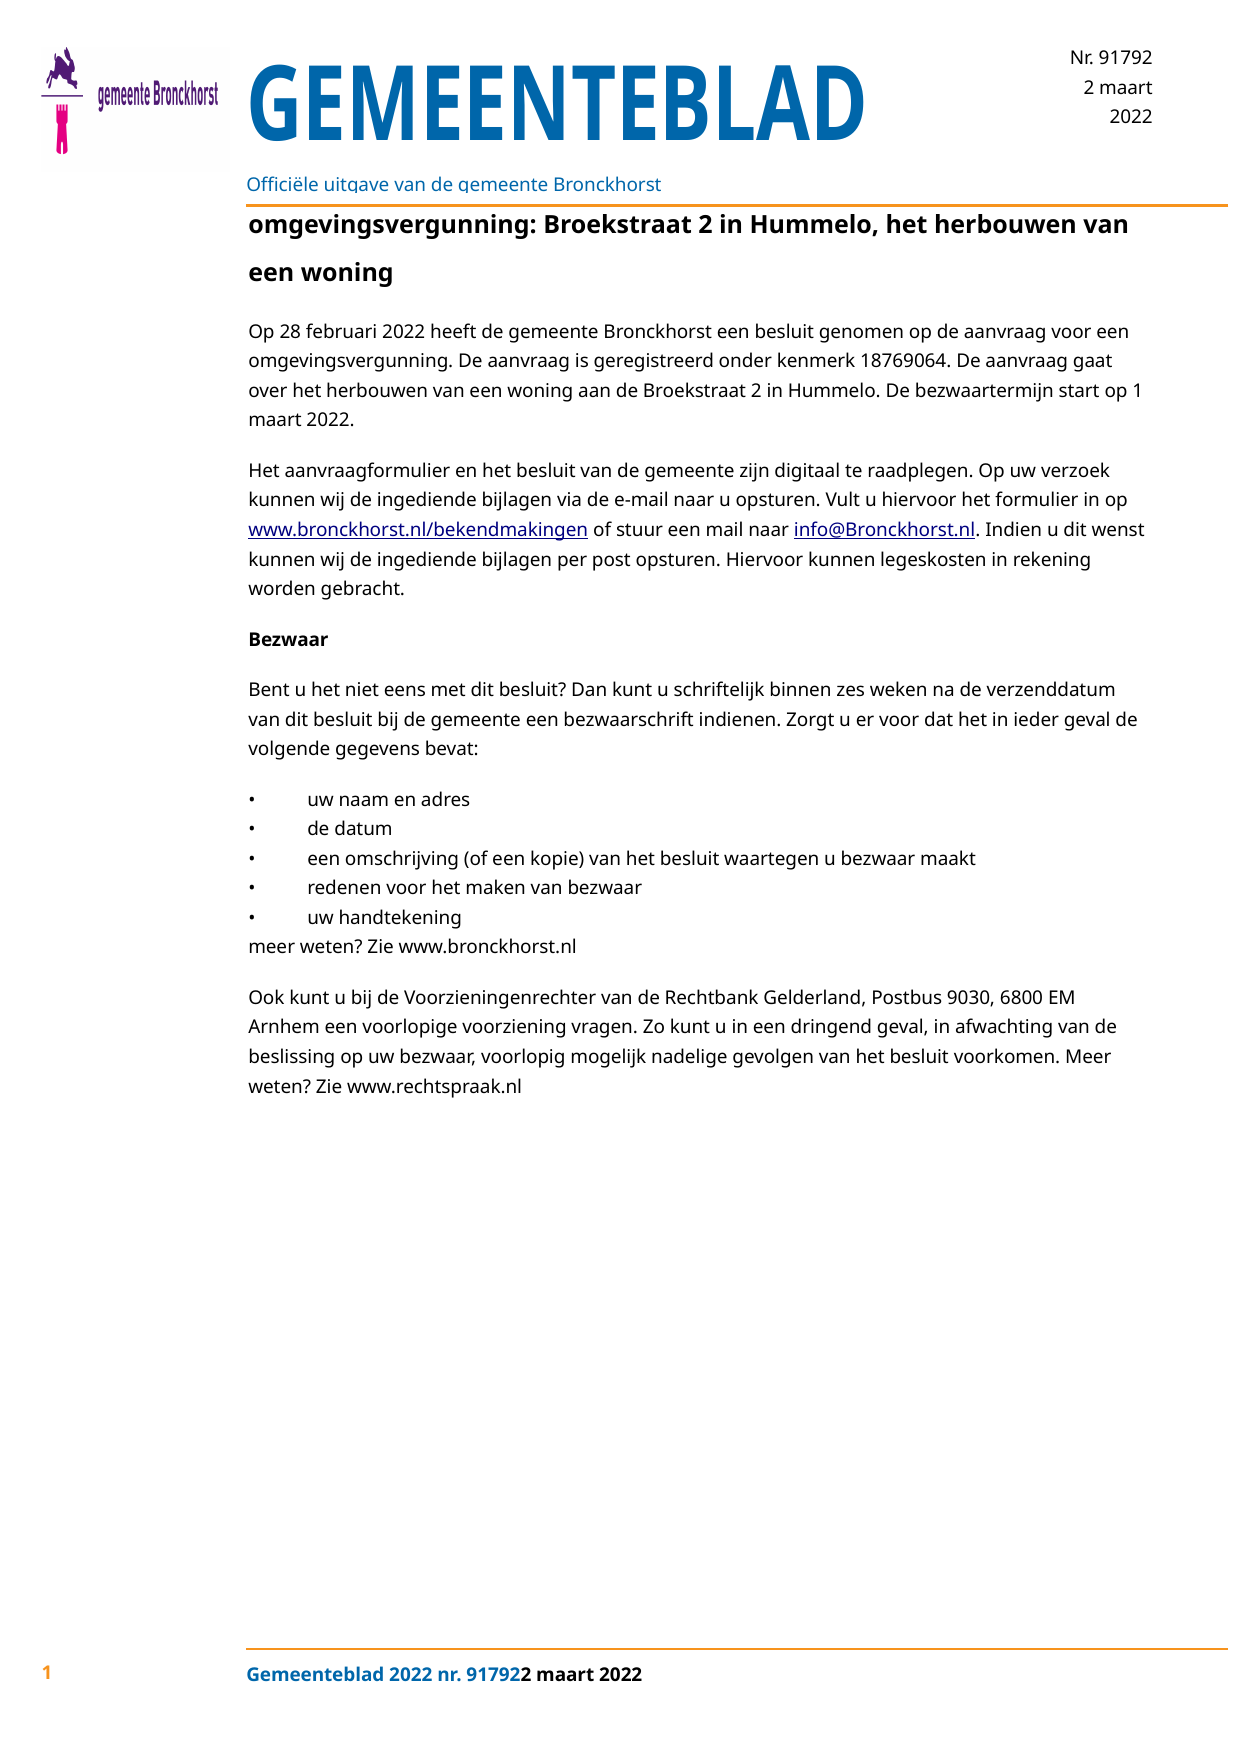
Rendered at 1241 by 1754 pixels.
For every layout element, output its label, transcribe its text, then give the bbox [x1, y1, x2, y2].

list uw naam en adres [248, 786, 1152, 812]
text Bent u het niet eens met dit besluit? Dan kunt u schriftelijk binnen zes weken na de verzenddatum van dit besluit bij de gemeente een bezwaarschrift indienen. Zorgt u er voor dat het in ieder geval de volgende gegevens bevat: [248, 676, 1152, 761]
list een omschrijving (of een kopie) van het besluit waartegen u bezwaar maakt [248, 845, 1152, 871]
text omgevingsvergunning: Broekstraat 2 in Hummelo, het herbouwen van een woning [248, 207, 1152, 288]
text Bezwaar [248, 626, 1152, 652]
picture [41, 47, 231, 172]
list redenen voor het maken van bezwaar [248, 874, 1152, 900]
list uw handtekening [248, 904, 1152, 930]
text meer weten? Zie www.bronckhorst.nl [248, 934, 1152, 959]
text Op 28 februari 2022 heeft de gemeente Bronckhorst een besluit genomen op de aanvraag voor een omgevingsvergunning. De aanvraag is geregistreerd onder kenmerk 18769064. De aanvraag gaat over het herbouwen van een woning aan de Broekstraat 2 in Hummelo. De bezwaartermijn start op 1 maart 2022. [248, 318, 1152, 432]
list de datum [248, 815, 1152, 841]
text Het aanvraagformulier en het besluit van de gemeente zijn digitaal te raadplegen. Op uw verzoek kunnen wij de ingediende bijlagen via de e-mail naar u opsturen. Vult u hiervoor het formulier in op www.bronckhorst.nl/bekendmakingen of stuur een mail naar info@Bronckhorst.nl. Indien u dit wenst kunnen wij de ingediende bijlagen per post opsturen. Hiervoor kunnen legeskosten in rekening worden gebracht. [248, 457, 1152, 601]
text Ook kunt u bij de Voorzieningenrechter van de Rechtbank Gelderland, Postbus 9030, 6800 EM Arnhem een voorlopige voorziening vragen. Zo kunt u in een dringend geval, in afwachting van de beslissing op uw bezwaar, voorlopig mogelijk nadelige gevolgen van het besluit voorkomen. Meer weten? Zie www.rechtspraak.nl [248, 984, 1152, 1099]
